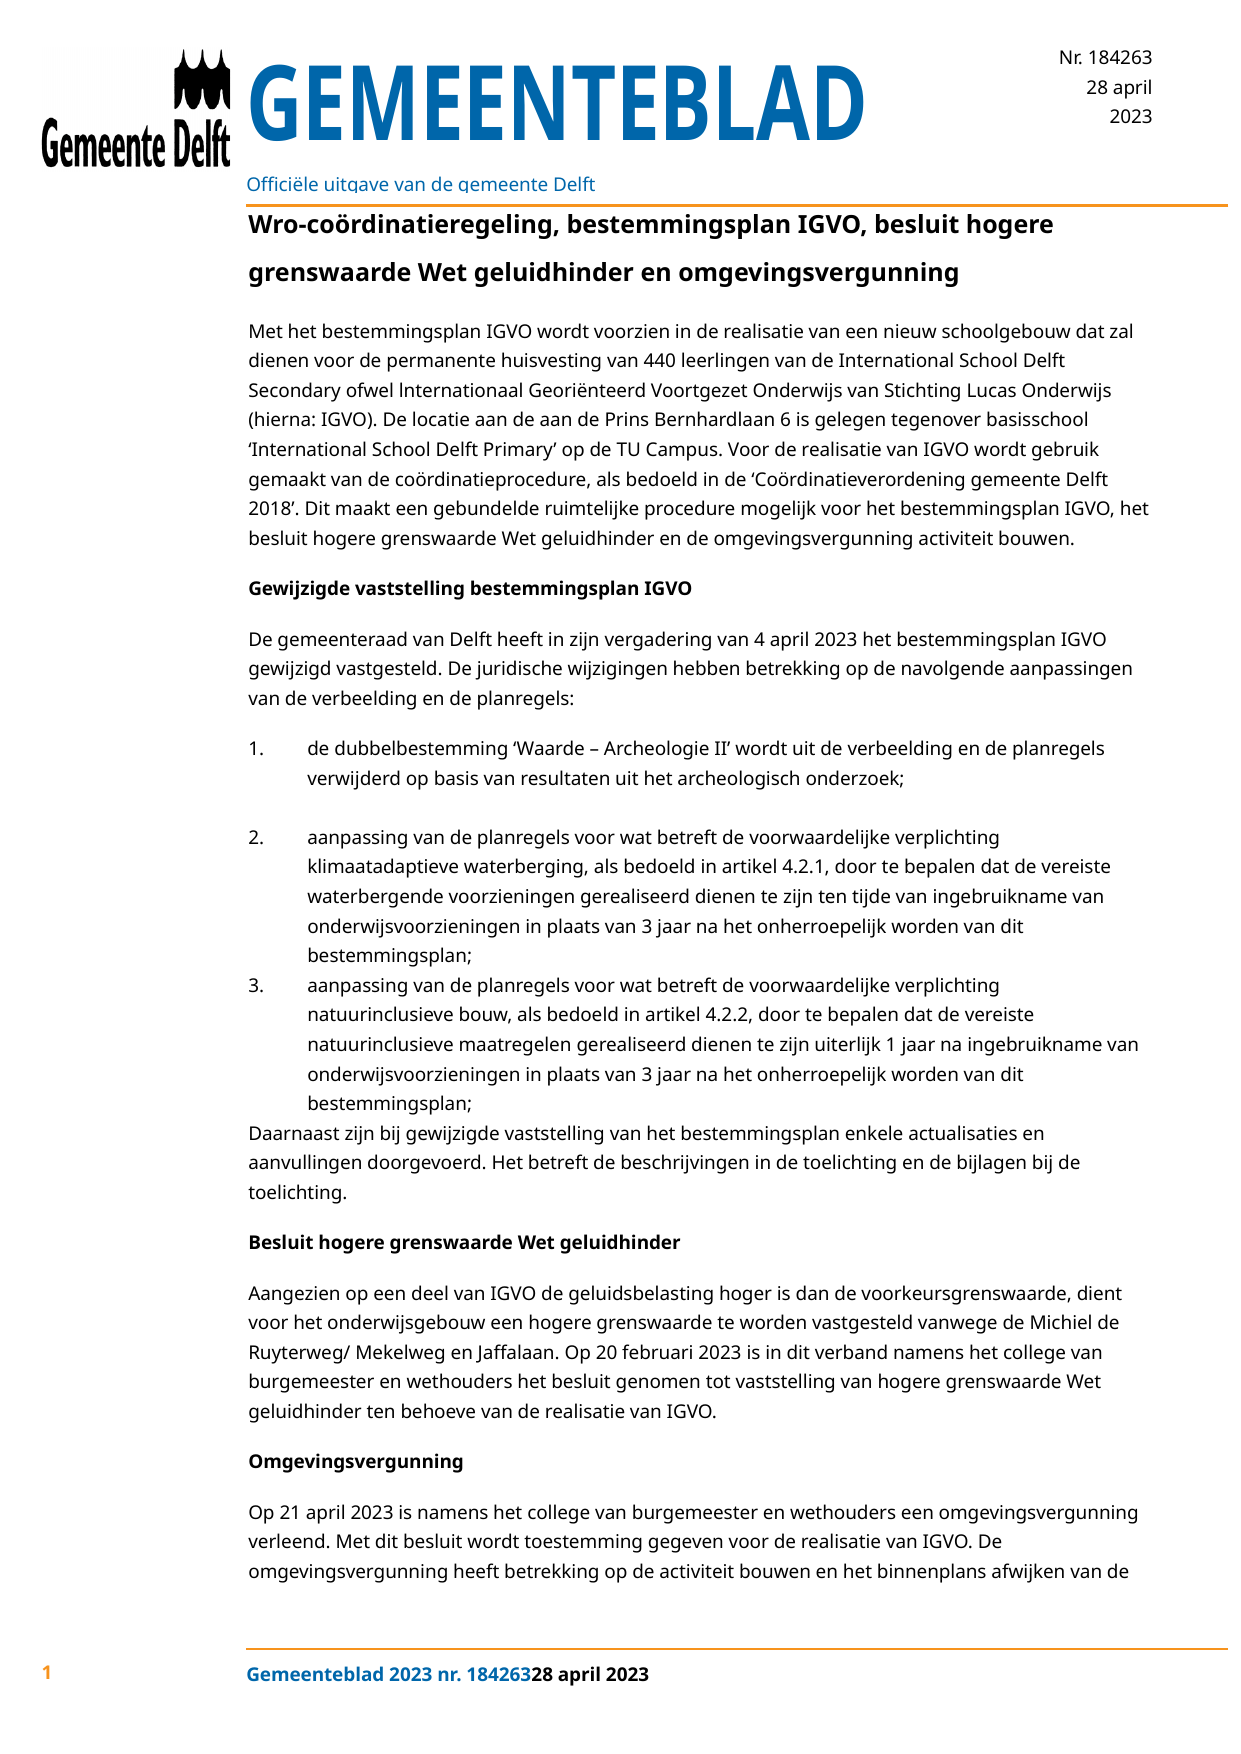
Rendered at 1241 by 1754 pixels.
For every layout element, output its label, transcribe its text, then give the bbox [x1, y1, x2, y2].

list aanpassing van de planregels voor wat betreft de voorwaardelijke verplichting natuurinclusieve bouw, als bedoeld in artikel 4.2.2, door te bepalen dat de vereiste natuurinclusieve maatregelen gerealiseerd dienen te zijn uiterlijk 1 jaar na ingebruikname van onderwijsvoorzieningen in plaats van 3 jaar na het onherroepelijk worden van dit bestemmingsplan; [248, 972, 1152, 1116]
text De gemeenteraad van Delft heeft in zijn vergadering van 4 april 2023 het bestemmingsplan IGVO gewijzigd vastgesteld. De juridische wijzigingen hebben betrekking op de navolgende aanpassingen van de verbeelding en de planregels: [248, 626, 1152, 711]
list de dubbelbestemming ‘Waarde – Archeologie II’ wordt uit de verbeelding en de planregels verwijderd op basis van resultaten uit het archeologisch onderzoek; [248, 735, 1152, 791]
text Besluit hogere grenswaarde Wet geluidhinder [248, 1229, 1152, 1255]
text Met het bestemmingsplan IGVO wordt voorzien in de realisatie van een nieuw schoolgebouw dat zal dienen voor de permanente huisvesting van 440 leerlingen van de International School Delft Secondary ofwel lnternationaal Georiënteerd Voortgezet Onderwijs van Stichting Lucas Onderwijs (hierna: IGVO). De locatie aan de aan de Prins Bernhardlaan 6 is gelegen tegenover basisschool ‘International School Delft Primary’ op de TU Campus. Voor de realisatie van IGVO wordt gebruik gemaakt van de coördinatieprocedure, als bedoeld in de ‘Coördinatieverordening gemeente Delft 2018’. Dit maakt een gebundelde ruimtelijke procedure mogelijk voor het bestemmingsplan IGVO, het besluit hogere grenswaarde Wet geluidhinder en de omgevingsvergunning activiteit bouwen. [248, 318, 1152, 551]
list aanpassing van de planregels voor wat betreft de voorwaardelijke verplichting klimaatadaptieve waterberging, als bedoeld in artikel 4.2.1, door te bepalen dat de vereiste waterbergende voorzieningen gerealiseerd dienen te zijn ten tijde van ingebruikname van onderwijsvoorzieningen in plaats van 3 jaar na het onherroepelijk worden van dit bestemmingsplan; [248, 824, 1152, 968]
text Op 21 april 2023 is namens het college van burgemeester en wethouders een omgevingsvergunning verleend. Met dit besluit wordt toestemming gegeven voor de realisatie van IGVO. De omgevingsvergunning heeft betrekking op de activiteit bouwen en het binnenplans afwijken van de [248, 1499, 1152, 1584]
picture [41, 47, 231, 172]
text Gewijzigde vaststelling bestemmingsplan IGVO [248, 575, 1152, 601]
text Wro-coördinatieregeling, bestemmingsplan IGVO, besluit hogere grenswaarde Wet geluidhinder en omgevingsvergunning [248, 207, 1152, 288]
text Aangezien op een deel van IGVO de geluidsbelasting hoger is dan de voorkeursgrenswaarde, dient voor het onderwijsgebouw een hogere grenswaarde te worden vastgesteld vanwege de Michiel de Ruyterweg/ Mekelweg en Jaffalaan. Op 20 februari 2023 is in dit verband namens het college van burgemeester en wethouders het besluit genomen tot vaststelling van hogere grenswaarde Wet geluidhinder ten behoeve van de realisatie van IGVO. [248, 1280, 1152, 1424]
text Daarnaast zijn bij gewijzigde vaststelling van het bestemmingsplan enkele actualisaties en aanvullingen doorgevoerd. Het betreft de beschrijvingen in de toelichting en de bijlagen bij de toelichting. [248, 1120, 1152, 1205]
text Omgevingsvergunning [248, 1449, 1152, 1474]
